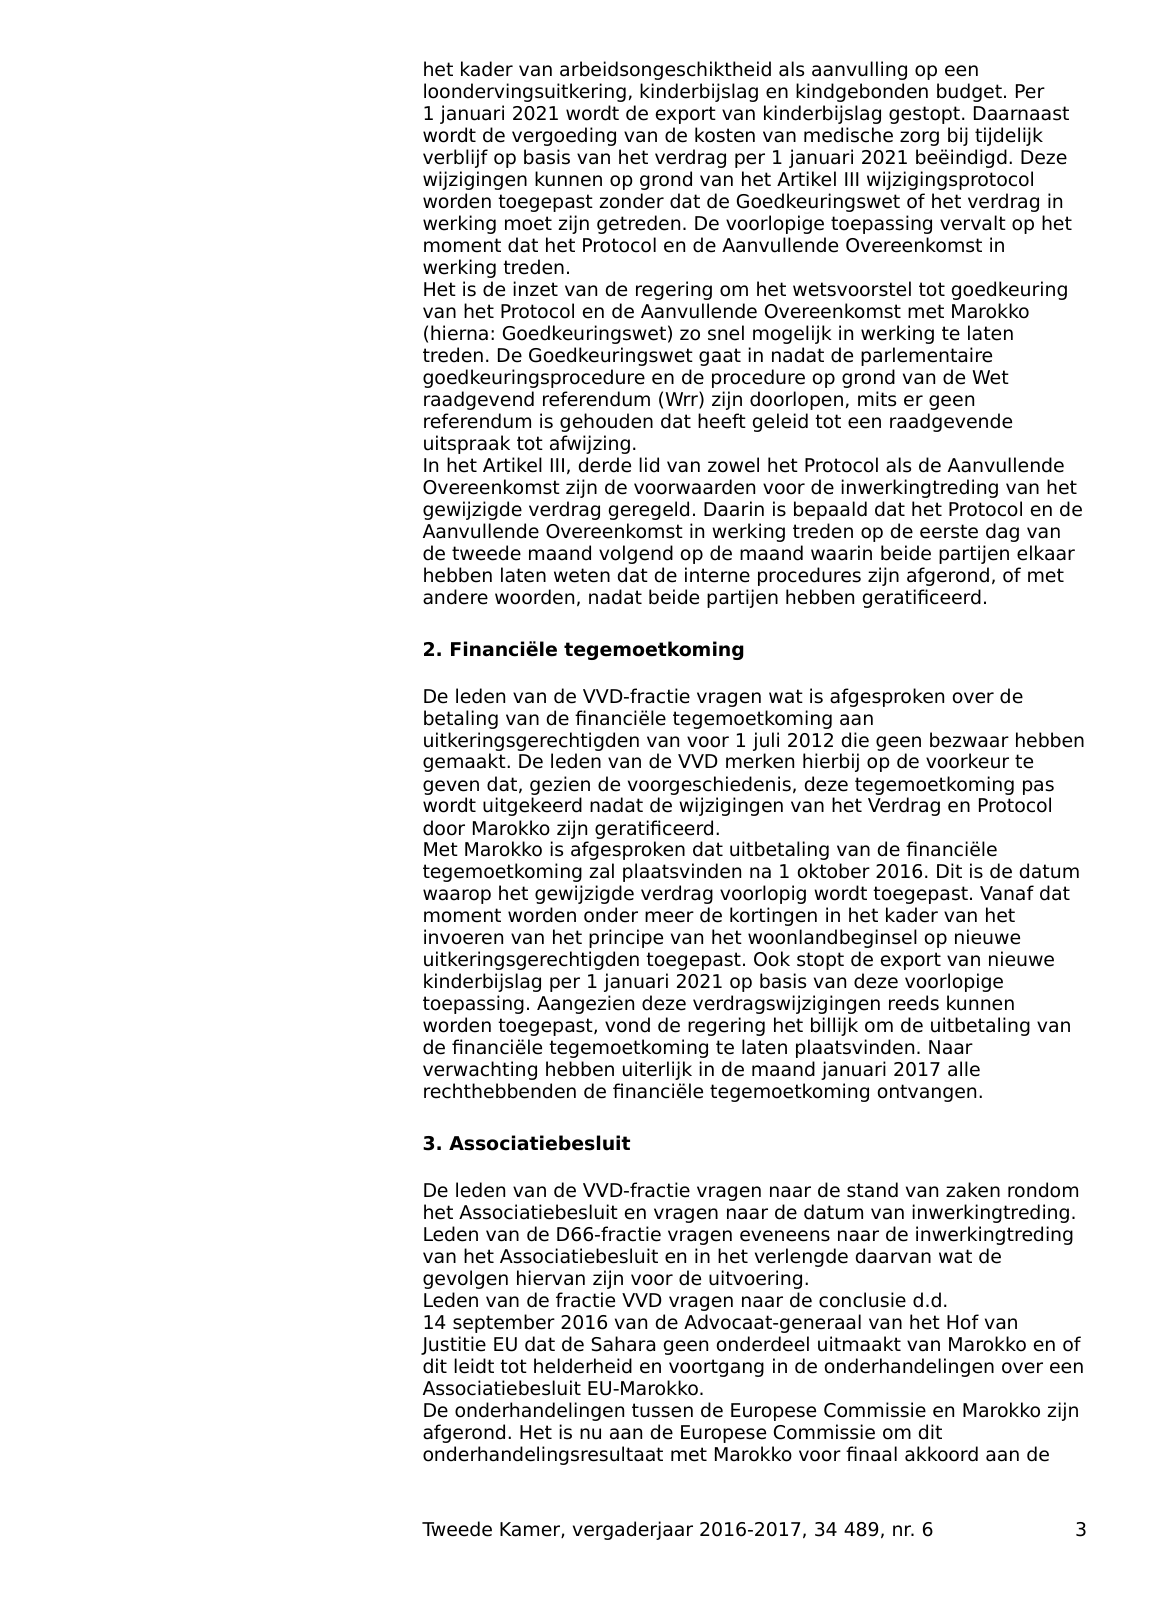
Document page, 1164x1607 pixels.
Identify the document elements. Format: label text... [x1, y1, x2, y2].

text het kader van arbeidsongeschiktheid als aanvulling op een loondervingsuitkering, kinderbijslag en kindgebonden budget. Per 1 januari 2021 wordt de export van kinderbijslag gestopt. Daarnaast wordt de vergoeding van de kosten van medische zorg bij tijdelijk verblijf op basis van het verdrag per 1 januari 2021 beëindigd. Deze wijzigingen kunnen op grond van het Artikel III wijzigingsprotocol worden toegepast zonder dat de Goedkeuringswet of het verdrag in werking moet zijn getreden. De voorlopige toepassing vervalt op het moment dat het Protocol en de Aanvullende Overeenkomst in werking treden. [422, 59, 1087, 279]
text De onderhandelingen tussen de Europese Commissie en Marokko zijn afgerond. Het is nu aan de Europese Commissie om dit onderhandelingsresultaat met Marokko voor finaal akkoord aan de [422, 1400, 1087, 1466]
text De leden van de VVD-fractie vragen naar de stand van zaken rondom het Associatiebesluit en vragen naar de datum van inwerkingtreding. Leden van de D66-fractie vragen eveneens naar de inwerkingtreding van het Associatiebesluit en in het verlengde daarvan wat de gevolgen hiervan zijn voor de uitvoering. [422, 1180, 1087, 1290]
subtitle 2. Financiële tegemoetkoming [422, 638, 1087, 661]
text Het is de inzet van de regering om het wetsvoorstel tot goedkeuring van het Protocol en de Aanvullende Overeenkomst met Marokko (hierna: Goedkeuringswet) zo snel mogelijk in werking te laten treden. De Goedkeuringswet gaat in nadat de parlementaire goedkeuringsprocedure en de procedure op grond van de Wet raadgevend referendum (Wrr) zijn doorlopen, mits er geen referendum is gehouden dat heeft geleid tot een raadgevende uitspraak tot afwijzing. [422, 279, 1087, 455]
text De leden van de VVD-fractie vragen wat is afgesproken over de betaling van de financiële tegemoetkoming aan uitkeringsgerechtigden van voor 1 juli 2012 die geen bezwaar hebben gemaakt. De leden van de VVD merken hierbij op de voorkeur te geven dat, gezien de voorgeschiedenis, deze tegemoetkoming pas wordt uitgekeerd nadat de wijzigingen van het Verdrag en Protocol door Marokko zijn geratificeerd. [422, 686, 1087, 839]
subtitle 3. Associatiebesluit [422, 1133, 1087, 1155]
text Leden van de fractie VVD vragen naar de conclusie d.d. 14 september 2016 van de Advocaat-generaal van het Hof van Justitie EU dat de Sahara geen onderdeel uitmaakt van Marokko en of dit leidt tot helderheid en voortgang in de onderhandelingen over een Associatiebesluit EU-Marokko. [422, 1290, 1087, 1400]
text In het Artikel III, derde lid van zowel het Protocol als de Aanvullende Overeenkomst zijn de voorwaarden voor de inwerkingtreding van het gewijzigde verdrag geregeld. Daarin is bepaald dat het Protocol en de Aanvullende Overeenkomst in werking treden op de eerste dag van de tweede maand volgend op de maand waarin beide partijen elkaar hebben laten weten dat de interne procedures zijn afgerond, of met andere woorden, nadat beide partijen hebben geratificeerd. [422, 455, 1087, 608]
text Met Marokko is afgesproken dat uitbetaling van de financiële tegemoetkoming zal plaatsvinden na 1 oktober 2016. Dit is de datum waarop het gewijzigde verdrag voorlopig wordt toegepast. Vanaf dat moment worden onder meer de kortingen in het kader van het invoeren van het principe van het woonlandbeginsel op nieuwe uitkeringsgerechtigden toegepast. Ook stopt de export van nieuwe kinderbijslag per 1 januari 2021 op basis van deze voorlopige toepassing. Aangezien deze verdragswijzigingen reeds kunnen worden toegepast, vond de regering het billijk om de uitbetaling van de financiële tegemoetkoming te laten plaatsvinden. Naar verwachting hebben uiterlijk in de maand januari 2017 alle rechthebbenden de financiële tegemoetkoming ontvangen. [422, 839, 1087, 1103]
